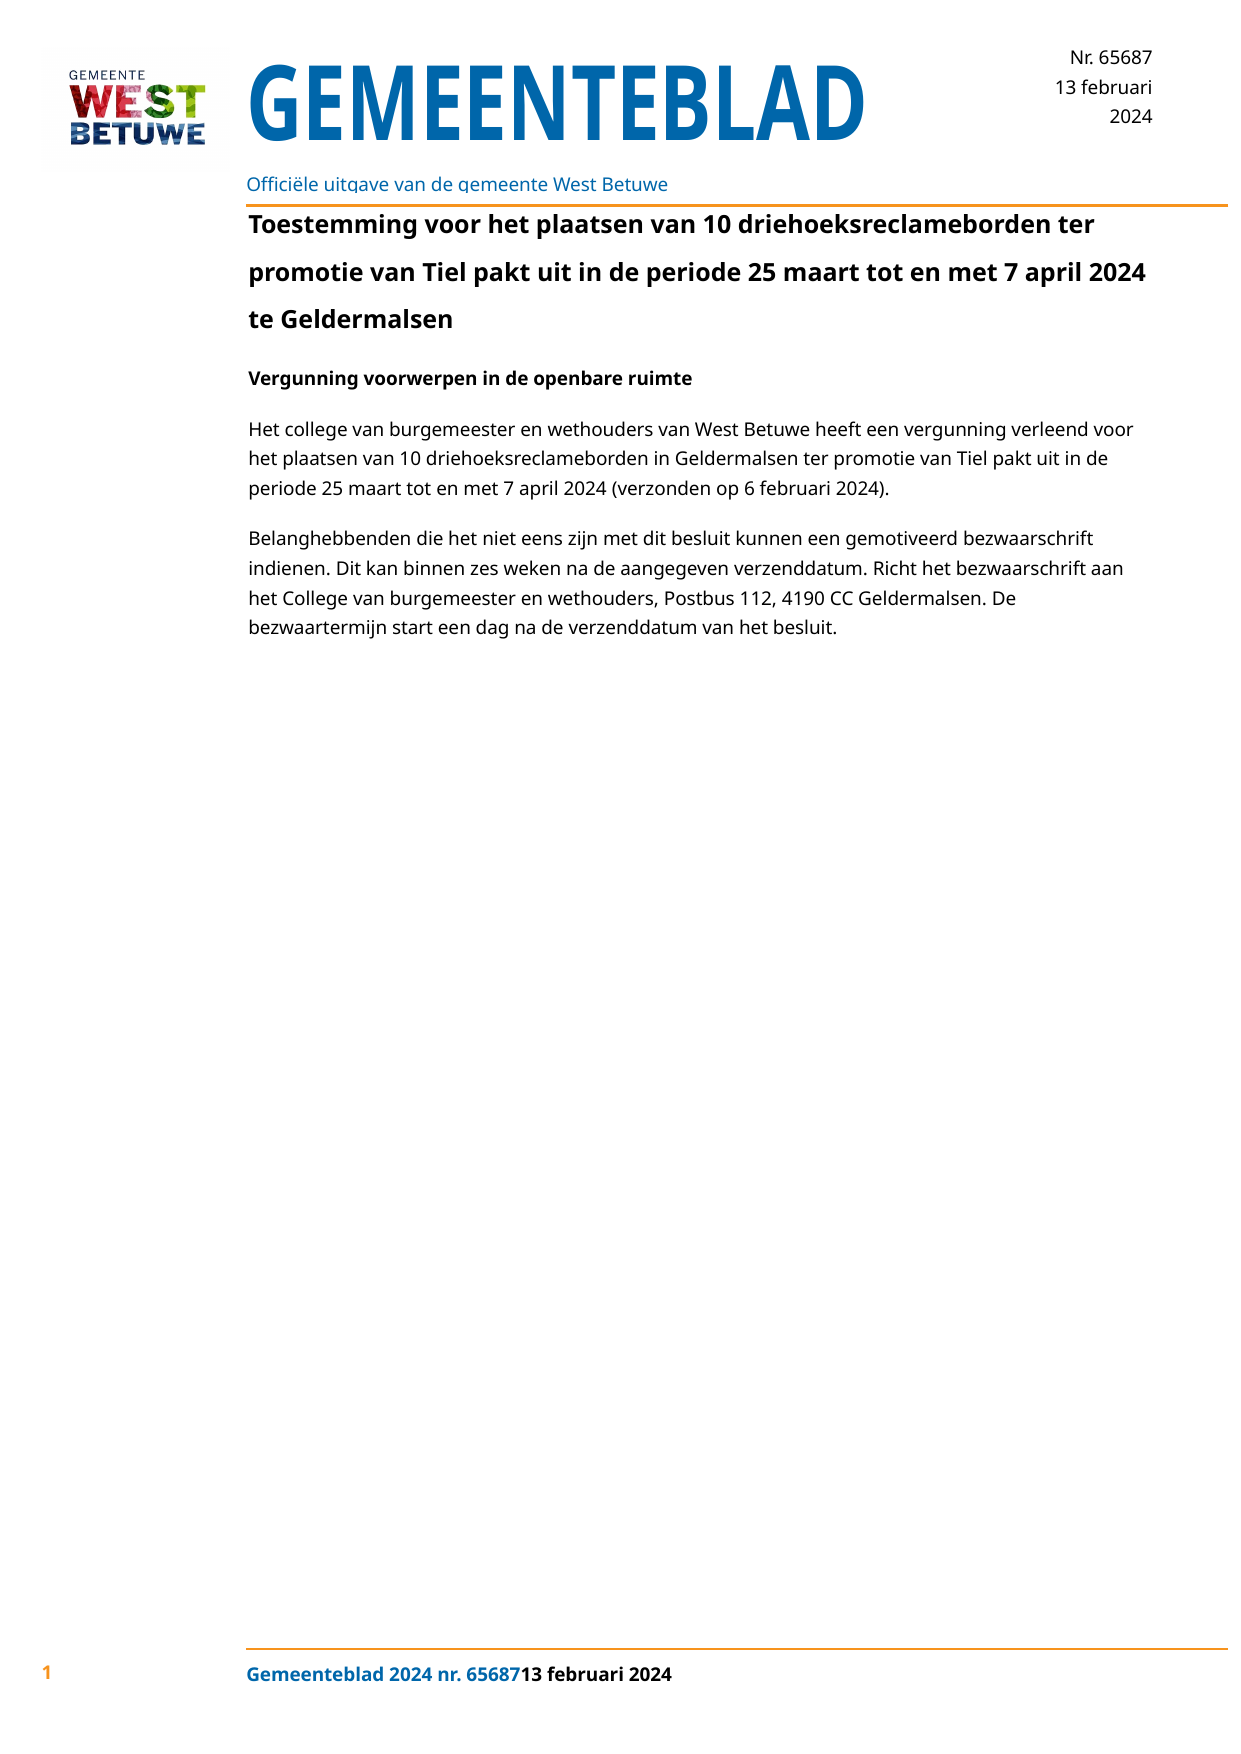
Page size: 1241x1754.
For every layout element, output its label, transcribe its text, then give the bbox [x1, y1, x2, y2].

text Belanghebbenden die het niet eens zijn met dit besluit kunnen een gemotiveerd bezwaarschrift indienen. Dit kan binnen zes weken na de aangegeven verzenddatum. Richt het bezwaarschrift aan het College van burgemeester en wethouders, Postbus 112, 4190 CC Geldermalsen. De bezwaartermijn start een dag na de verzenddatum van het besluit. [248, 526, 1152, 640]
text Vergunning voorwerpen in de openbare ruimte [248, 366, 1152, 391]
picture [41, 47, 231, 172]
text Toestemming voor het plaatsen van 10 driehoeksreclameborden ter promotie van Tiel pakt uit in de periode 25 maart tot en met 7 april 2024 te Geldermalsen [248, 207, 1152, 336]
text Het college van burgemeester en wethouders van West Betuwe heeft een vergunning verleend voor het plaatsen van 10 driehoeksreclameborden in Geldermalsen ter promotie van Tiel pakt uit in de periode 25 maart tot en met 7 april 2024 (verzonden op 6 februari 2024). [248, 416, 1152, 501]
